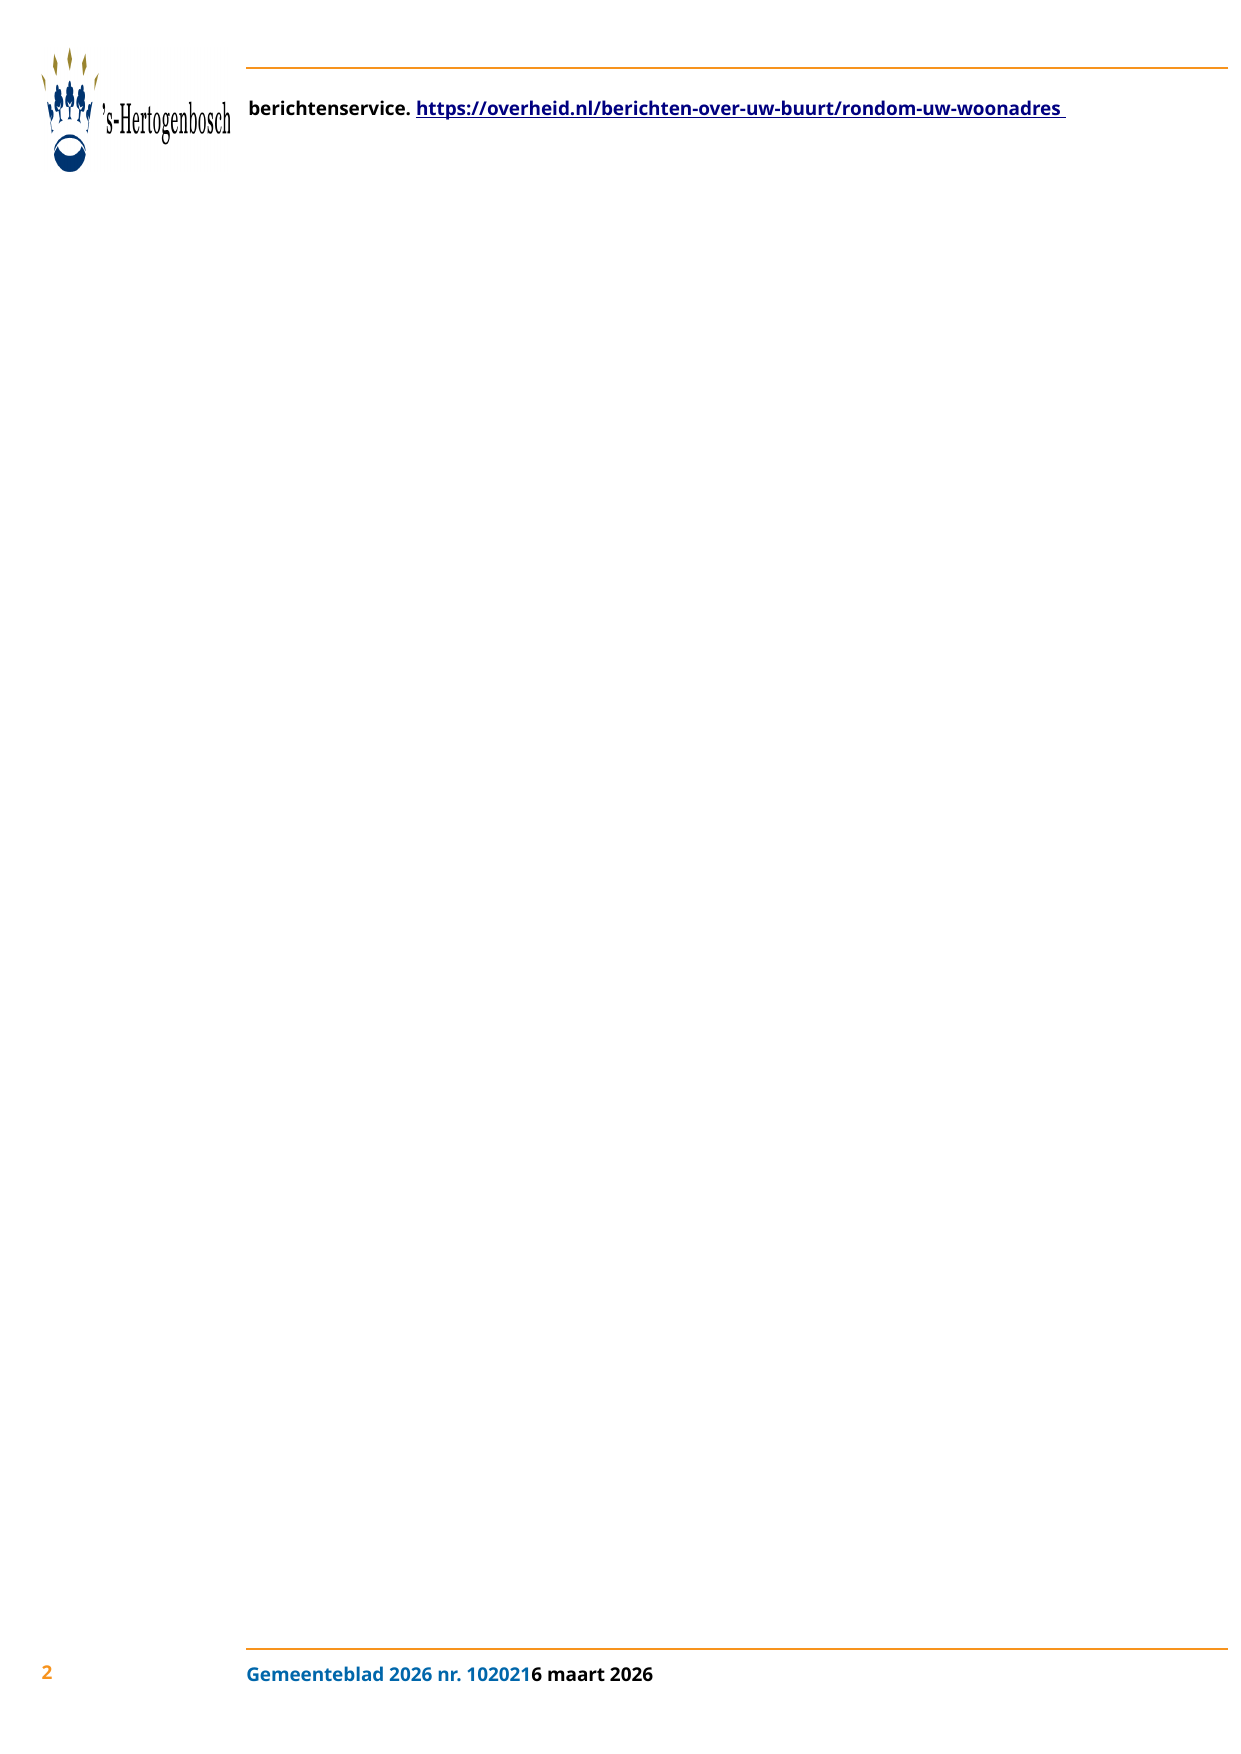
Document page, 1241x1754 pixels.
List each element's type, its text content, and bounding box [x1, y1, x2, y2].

picture [41, 47, 231, 172]
text berichtenservice. https://overheid.nl/berichten-over-uw-buurt/rondom-uw-woonadres [248, 95, 1152, 121]
